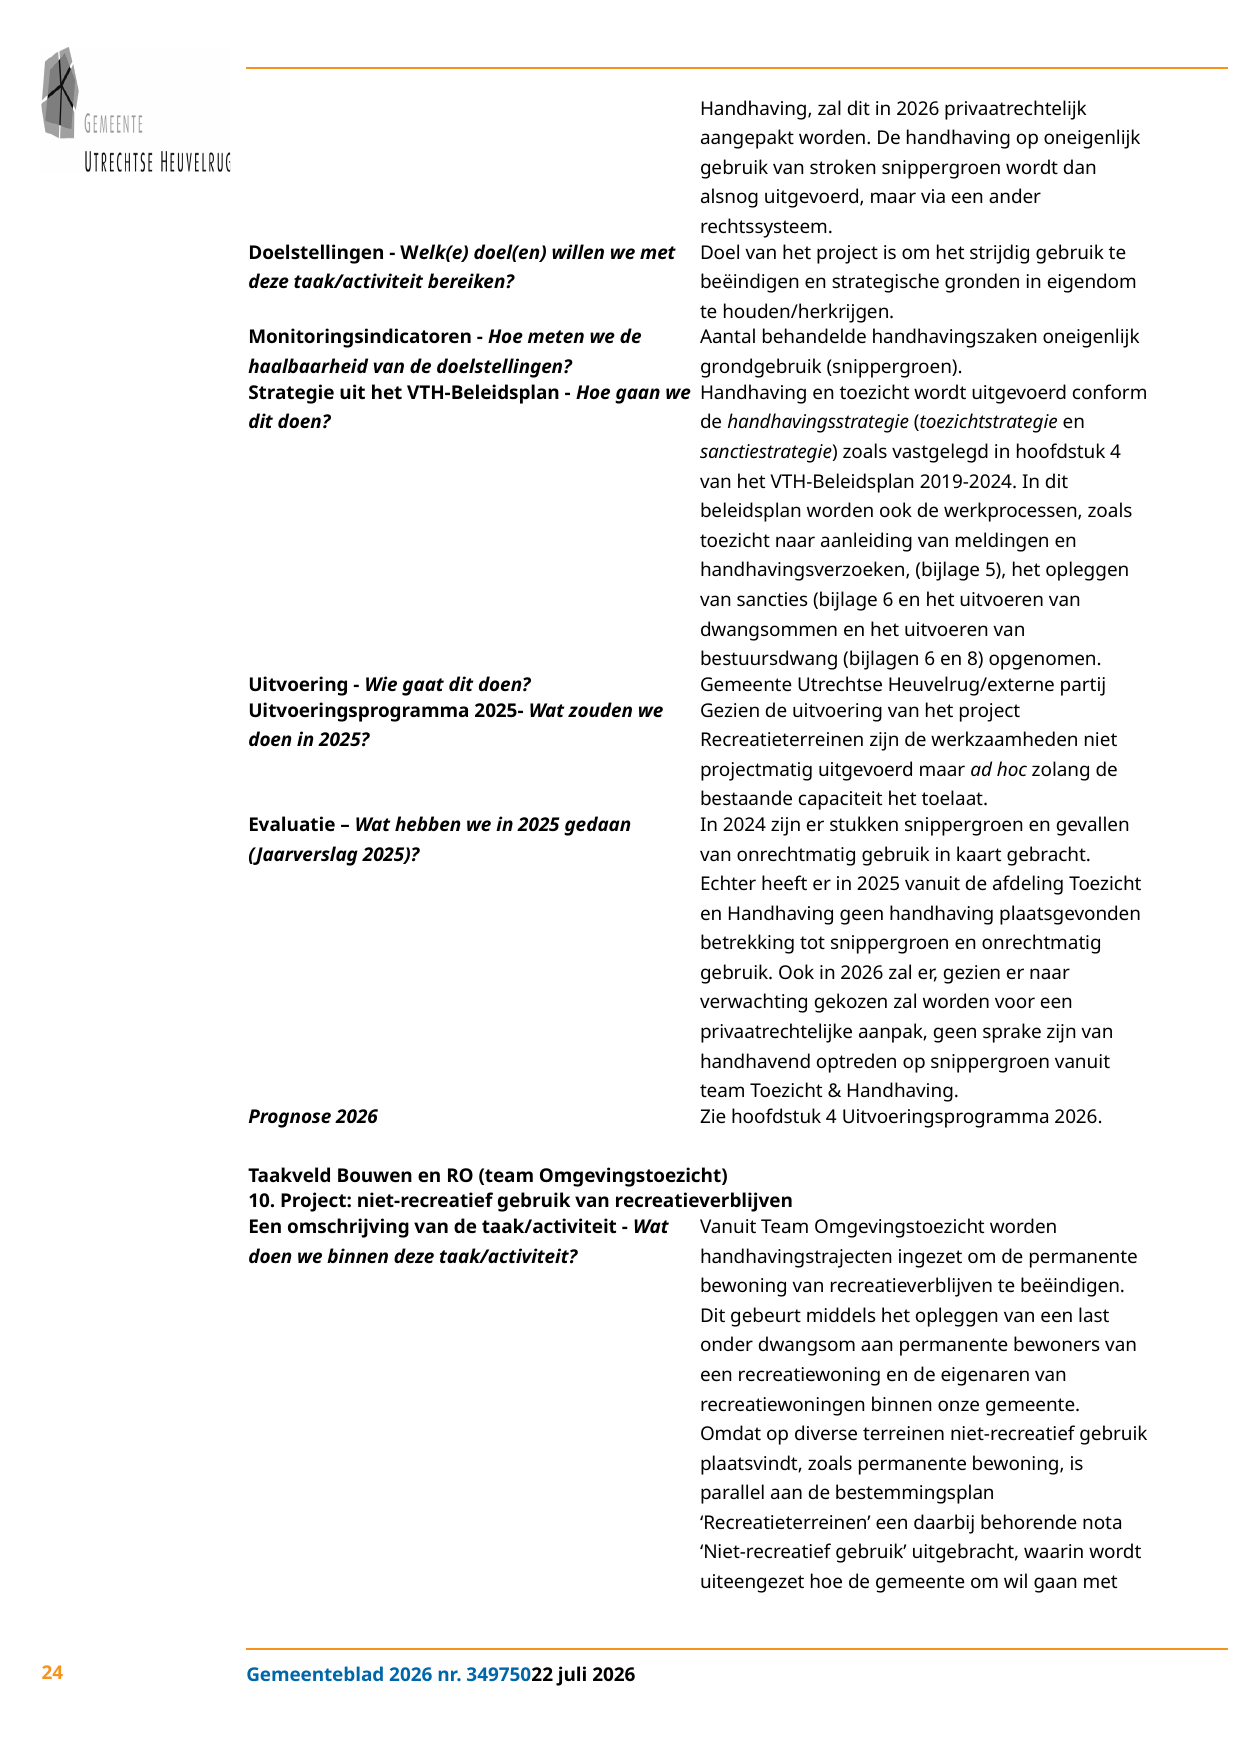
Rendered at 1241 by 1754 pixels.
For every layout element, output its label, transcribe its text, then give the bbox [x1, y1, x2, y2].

table_cell Een omschrijving van de taak/activiteit - Wat doen we binnen deze taak/activiteit? [248, 1213, 700, 1594]
table_cell Zie hoofdstuk 4 Uitvoeringsprogramma 2026. [700, 1103, 1152, 1129]
table_cell Doel van het project is om het strijdig gebruik te beëindigen en strategische gronden in eigendom te houden/herkrijgen. [700, 239, 1152, 324]
table_cell Doelstellingen - Welk(e) doel(en) willen we met deze taak/activiteit bereiken? [248, 239, 700, 324]
table_cell Monitoringsindicatoren - Hoe meten we de haalbaarheid van de doelstellingen? [248, 324, 700, 379]
table_cell Uitvoering - Wie gaat dit doen? [248, 671, 700, 697]
table_header Taakveld Bouwen en RO (team Omgevingstoezicht) [248, 1162, 1152, 1188]
table_cell Strategie uit het VTH-Beleidsplan - Hoe gaan we dit doen? [248, 379, 700, 671]
table_cell Gezien de uitvoering van het project Recreatieterreinen zijn de werkzaamheden niet projectmatig uitgevoerd maar ad hoc zolang de bestaande capaciteit het toelaat. [700, 697, 1152, 811]
table_cell Vanuit Team Omgevingstoezicht worden handhavingstrajecten ingezet om de permanente bewoning van recreatieverblijven te beëindigen. Dit gebeurt middels het opleggen van een last onder dwangsom aan permanente bewoners van een recreatiewoning en de eigenaren van recreatiewoningen binnen onze gemeente. Omdat op diverse terreinen niet-recreatief gebruik plaatsvindt, zoals permanente bewoning, is parallel aan de bestemmingsplan ‘Recreatieterreinen’ een daarbij behorende nota ‘Niet-recreatief gebruik’ uitgebracht, waarin wordt uiteengezet hoe de gemeente om wil gaan met [700, 1213, 1152, 1594]
table_cell Prognose 2026 [248, 1103, 700, 1129]
table_cell In 2024 zijn er stukken snippergroen en gevallen van onrechtmatig gebruik in kaart gebracht. Echter heeft er in 2025 vanuit de afdeling Toezicht en Handhaving geen handhaving plaatsgevonden betrekking tot snippergroen en onrechtmatig gebruik. Ook in 2026 zal er, gezien er naar verwachting gekozen zal worden voor een privaatrechtelijke aanpak, geen sprake zijn van handhavend optreden op snippergroen vanuit team Toezicht & Handhaving. [700, 811, 1152, 1103]
table_cell Handhaving, zal dit in 2026 privaatrechtelijk aangepakt worden. De handhaving op oneigenlijk gebruik van stroken snippergroen wordt dan alsnog uitgevoerd, maar via een ander rechtssysteem. [700, 95, 1152, 239]
table_cell Aantal behandelde handhavingszaken oneigenlijk grondgebruik (snippergroen). [700, 324, 1152, 379]
table_cell Evaluatie – Wat hebben we in 2025 gedaan (Jaarverslag 2025)? [248, 811, 700, 1103]
table_cell Handhaving en toezicht wordt uitgevoerd conform de handhavingsstrategie (toezichtstrategie en sanctiestrategie) zoals vastgelegd in hoofdstuk 4 van het VTH-Beleidsplan 2019-2024. In dit beleidsplan worden ook de werkprocessen, zoals toezicht naar aanleiding van meldingen en handhavingsverzoeken, (bijlage 5), het opleggen van sancties (bijlage 6 en het uitvoeren van dwangsommen en het uitvoeren van bestuursdwang (bijlagen 6 en 8) opgenomen. [700, 379, 1152, 671]
table_cell Uitvoeringsprogramma 2025- Wat zouden we doen in 2025? [248, 697, 700, 811]
picture [41, 47, 231, 172]
table_cell Gemeente Utrechtse Heuvelrug/externe partij [700, 671, 1152, 697]
table_cell [248, 95, 700, 239]
table_cell 10. Project: niet-recreatief gebruik van recreatieverblijven [248, 1188, 1152, 1213]
